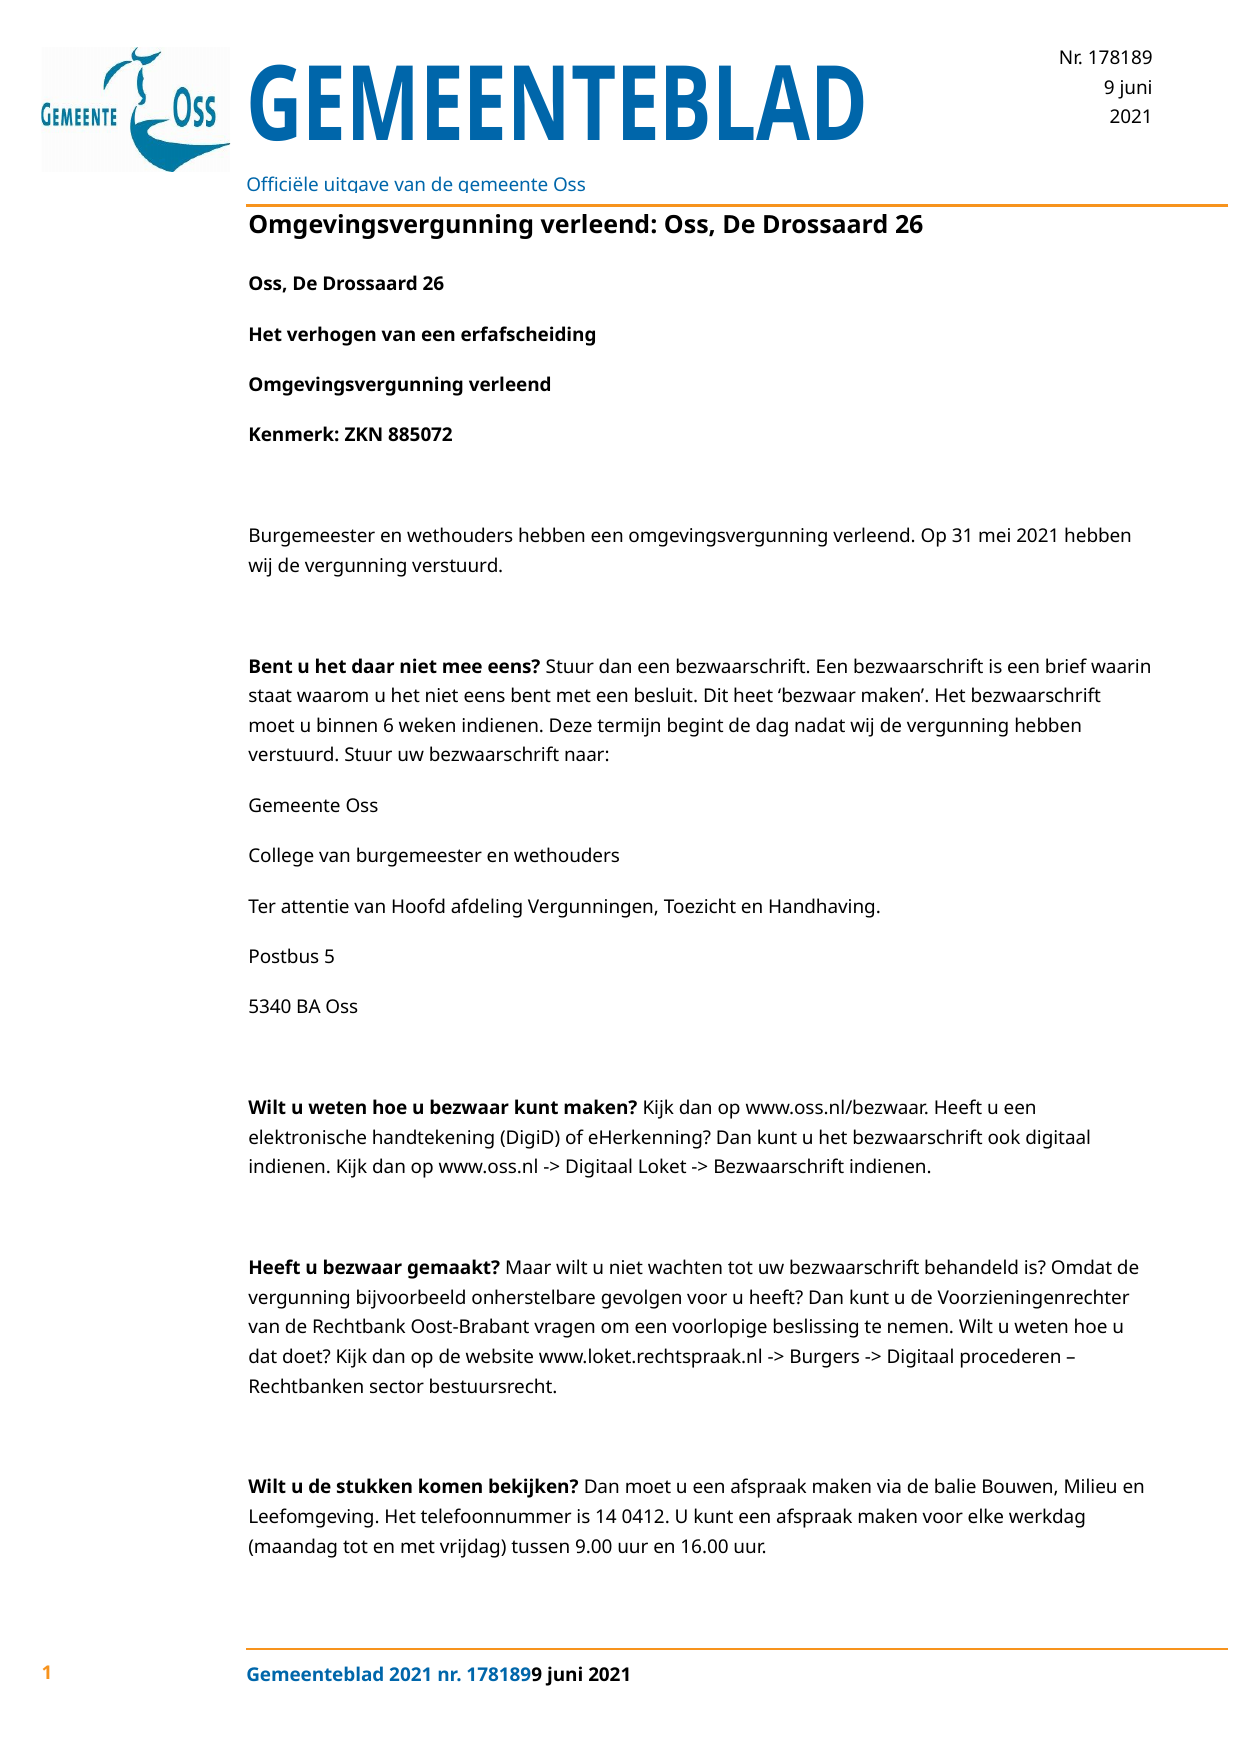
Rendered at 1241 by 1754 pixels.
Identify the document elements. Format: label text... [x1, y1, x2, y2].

text Oss, De Drossaard 26 [248, 270, 1152, 296]
text Ter attentie van Hoofd afdeling Vergunningen, Toezicht en Handhaving. [248, 893, 1152, 918]
text Postbus 5 [248, 943, 1152, 969]
text Omgevingsvergunning verleend [248, 371, 1152, 397]
text Gemeente Oss [248, 792, 1152, 818]
text Burgemeester en wethouders hebben een omgevingsvergunning verleend. Op 31 mei 2021 hebben wij de vergunning verstuurd. [248, 522, 1152, 578]
text Wilt u de stukken komen bekijken? Dan moet u een afspraak maken via de balie Bouwen, Milieu en Leefomgeving. Het telefoonnummer is 14 0412. U kunt een afspraak maken voor elke werkdag (maandag tot en met vrijdag) tussen 9.00 uur en 16.00 uur. [248, 1474, 1152, 1558]
text Heeft u bezwaar gemaakt? Maar wilt u niet wachten tot uw bezwaarschrift behandeld is? Omdat de vergunning bijvoorbeeld onherstelbare gevolgen voor u heeft? Dan kunt u de Voorzieningenrechter van de Rechtbank Oost-Brabant vragen om een voorlopige beslissing te nemen. Wilt u weten hoe u dat doet? Kijk dan op de website www.loket.rechtspraak.nl -> Burgers -> Digitaal procederen – Rechtbanken sector bestuursrecht. [248, 1254, 1152, 1398]
text Wilt u weten hoe u bezwaar kunt maken? Kijk dan op www.oss.nl/bezwaar. Heeft u een elektronische handtekening (DigiD) of eHerkenning? Dan kunt u het bezwaarschrift ook digitaal indienen. Kijk dan op www.oss.nl -> Digitaal Loket -> Bezwaarschrift indienen. [248, 1094, 1152, 1179]
text Omgevingsvergunning verleend: Oss, De Drossaard 26 [248, 207, 1152, 241]
text Kenmerk: ZKN 885072 [248, 422, 1152, 447]
text Bent u het daar niet mee eens? Stuur dan een bezwaarschrift. Een bezwaarschrift is een brief waarin staat waarom u het niet eens bent met een besluit. Dit heet ‘bezwaar maken’. Het bezwaarschrift moet u binnen 6 weken indienen. Deze termijn begint de dag nadat wij de vergunning hebben verstuurd. Stuur uw bezwaarschrift naar: [248, 653, 1152, 767]
text College van burgemeester en wethouders [248, 842, 1152, 868]
text 5340 BA Oss [248, 994, 1152, 1019]
text Het verhogen van een erfafscheiding [248, 321, 1152, 346]
picture [41, 47, 231, 172]
